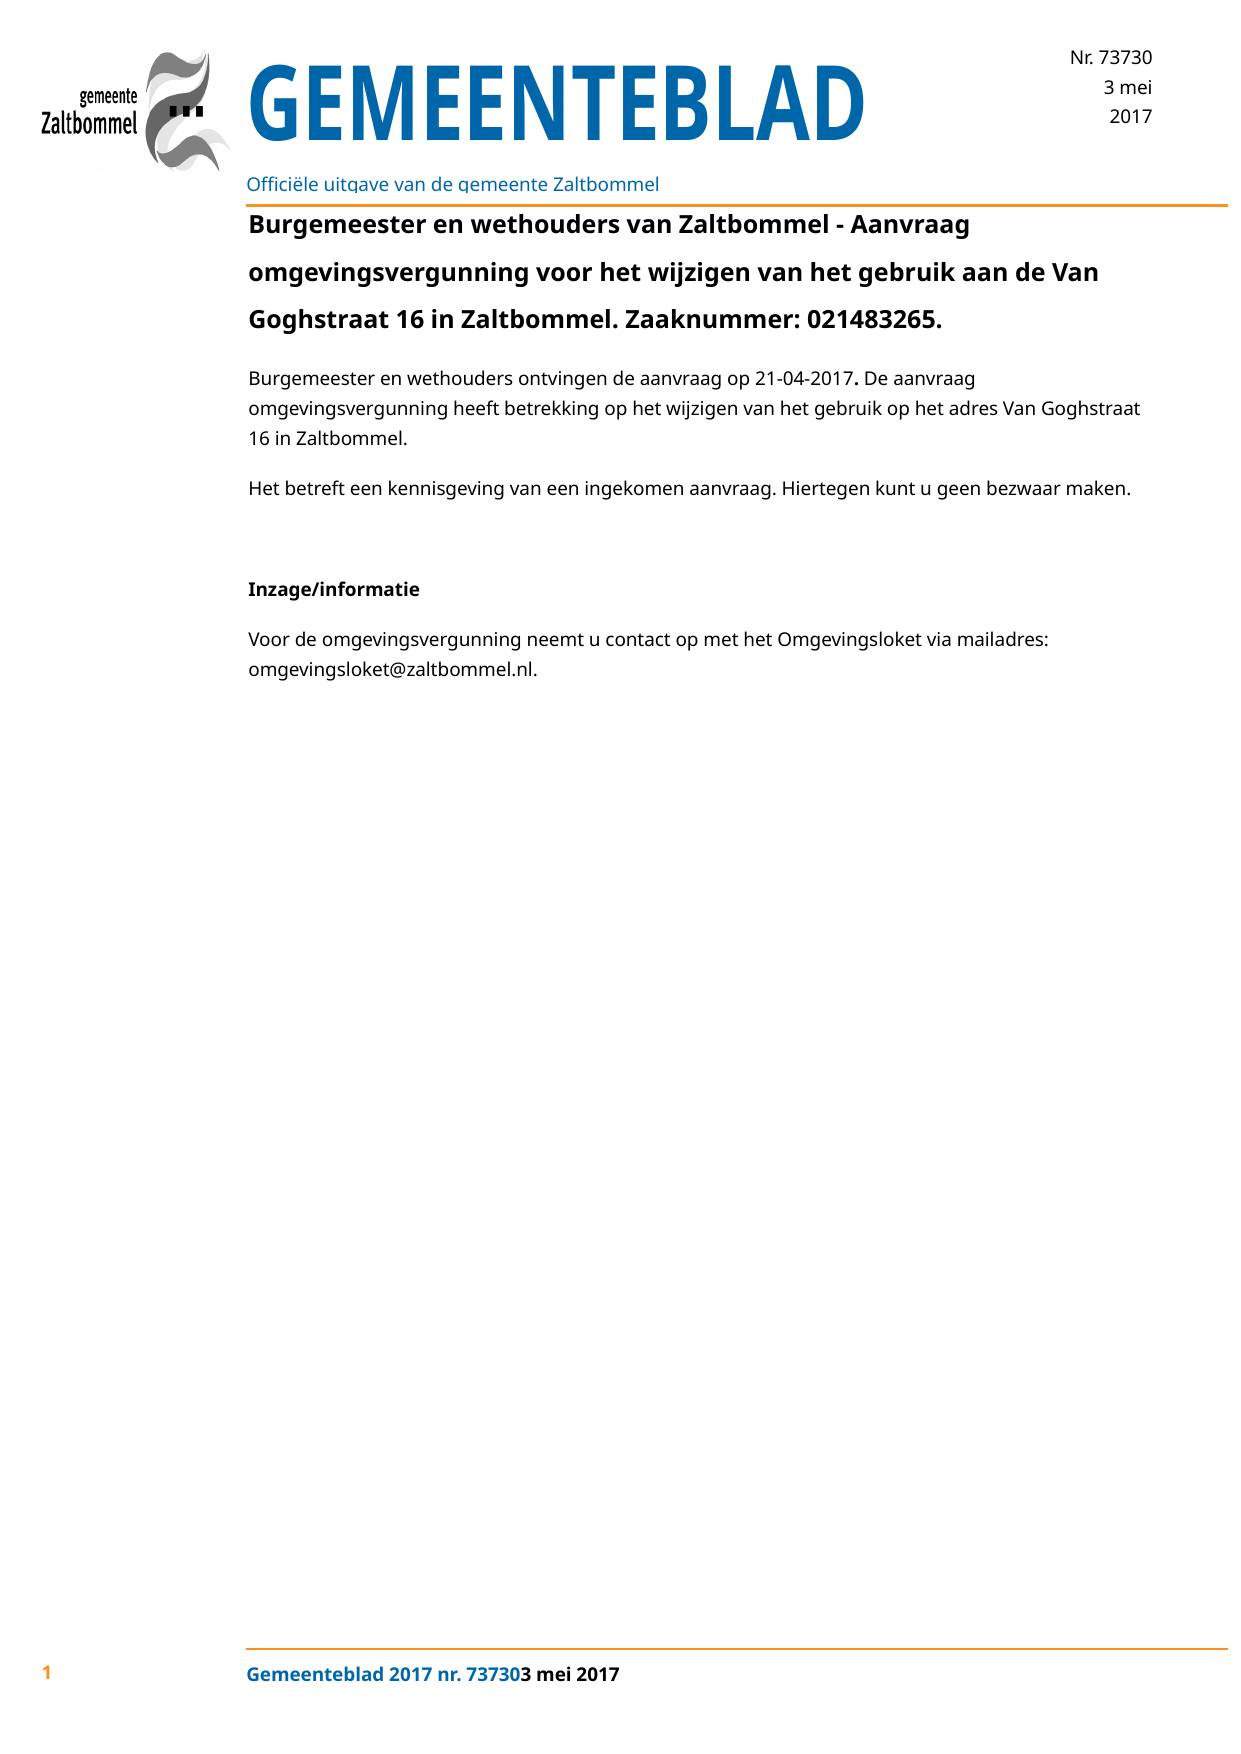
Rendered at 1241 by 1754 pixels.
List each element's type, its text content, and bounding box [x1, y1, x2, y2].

picture [41, 47, 231, 172]
text Inzage/informatie [248, 576, 1152, 602]
text Voor de omgevingsvergunning neemt u contact op met het Omgevingsloket via mailadres: omgevingsloket@zaltbommel.nl. [248, 626, 1152, 682]
text Het betreft een kennisgeving van een ingekomen aanvraag. Hiertegen kunt u geen bezwaar maken. [248, 475, 1152, 501]
text Burgemeester en wethouders ontvingen de aanvraag op 21-04-2017. De aanvraag omgevingsvergunning heeft betrekking op het wijzigen van het gebruik op het adres Van Goghstraat 16 in Zaltbommel. [248, 366, 1152, 450]
text Burgemeester en wethouders van Zaltbommel - Aanvraag omgevingsvergunning voor het wijzigen van het gebruik aan de Van Goghstraat 16 in Zaltbommel. Zaaknummer: 021483265. [248, 207, 1152, 336]
